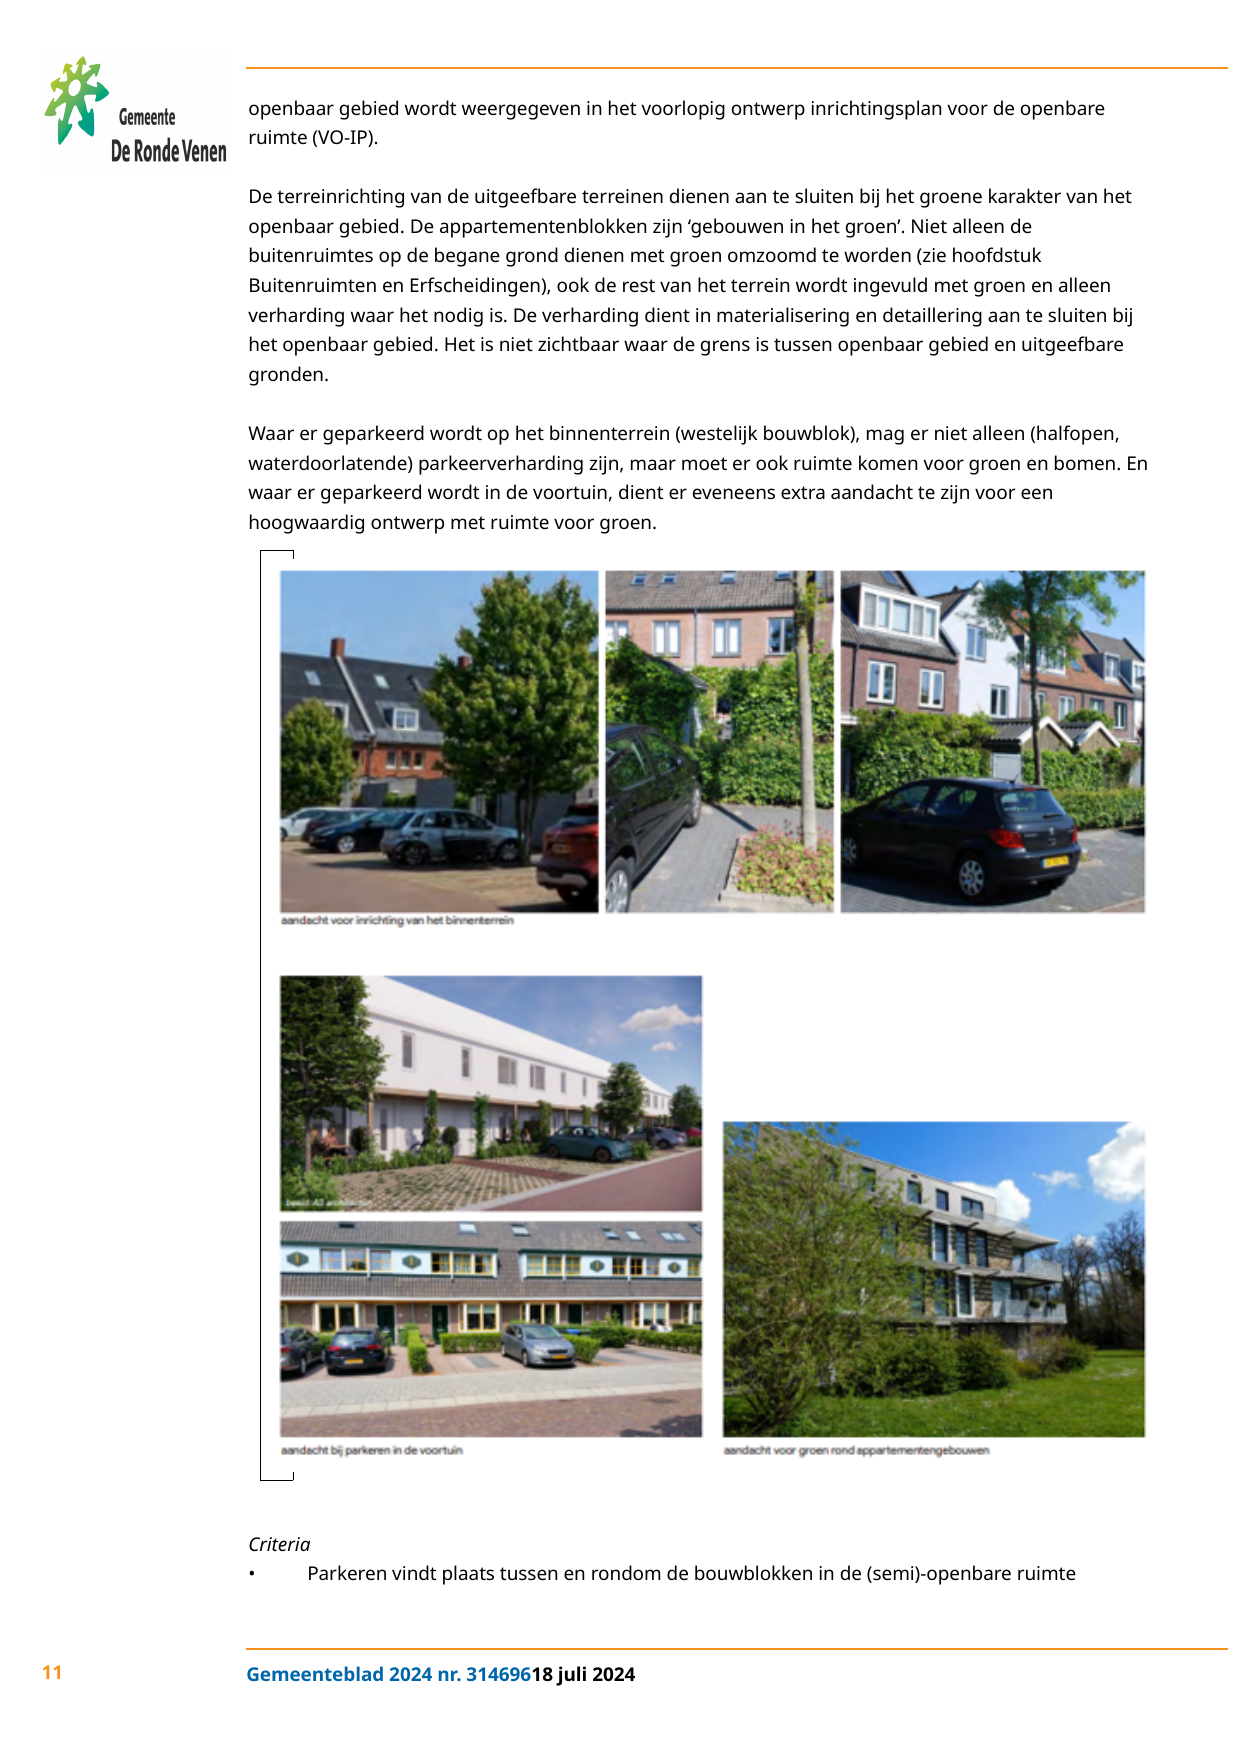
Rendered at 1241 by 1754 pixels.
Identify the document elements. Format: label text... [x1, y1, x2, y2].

text openbaar gebied wordt weergegeven in het voorlopig ontwerp inrichtingsplan voor de openbare ruimte (VO-IP). [248, 95, 1152, 150]
text Criteria [248, 1531, 1152, 1557]
picture [41, 47, 231, 172]
picture [268, 559, 1155, 1472]
text Waar er geparkeerd wordt op het binnenterrein (westelijk bouwblok), mag er niet alleen (halfopen, waterdoorlatende) parkeerverharding zijn, maar moet er ook ruimte komen voor groen en bomen. En waar er geparkeerd wordt in de voortuin, dient er eveneens extra aandacht te zijn voor een hoogwaardig ontwerp met ruimte voor groen. [248, 420, 1152, 535]
list Parkeren vindt plaats tussen en rondom de bouwblokken in de (semi)-openbare ruimte [248, 1561, 1152, 1586]
text De terreinrichting van de uitgeefbare terreinen dienen aan te sluiten bij het groene karakter van het openbaar gebied. De appartementenblokken zijn ‘gebouwen in het groen’. Niet alleen de buitenruimtes op de begane grond dienen met groen omzoomd te worden (zie hoofdstuk Buitenruimten en Erfscheidingen), ook de rest van het terrein wordt ingevuld met groen en alleen verharding waar het nodig is. De verharding dient in materialisering en detaillering aan te sluiten bij het openbaar gebied. Het is niet zichtbaar waar de grens is tussen openbaar gebied en uitgeefbare gronden. [248, 183, 1152, 387]
